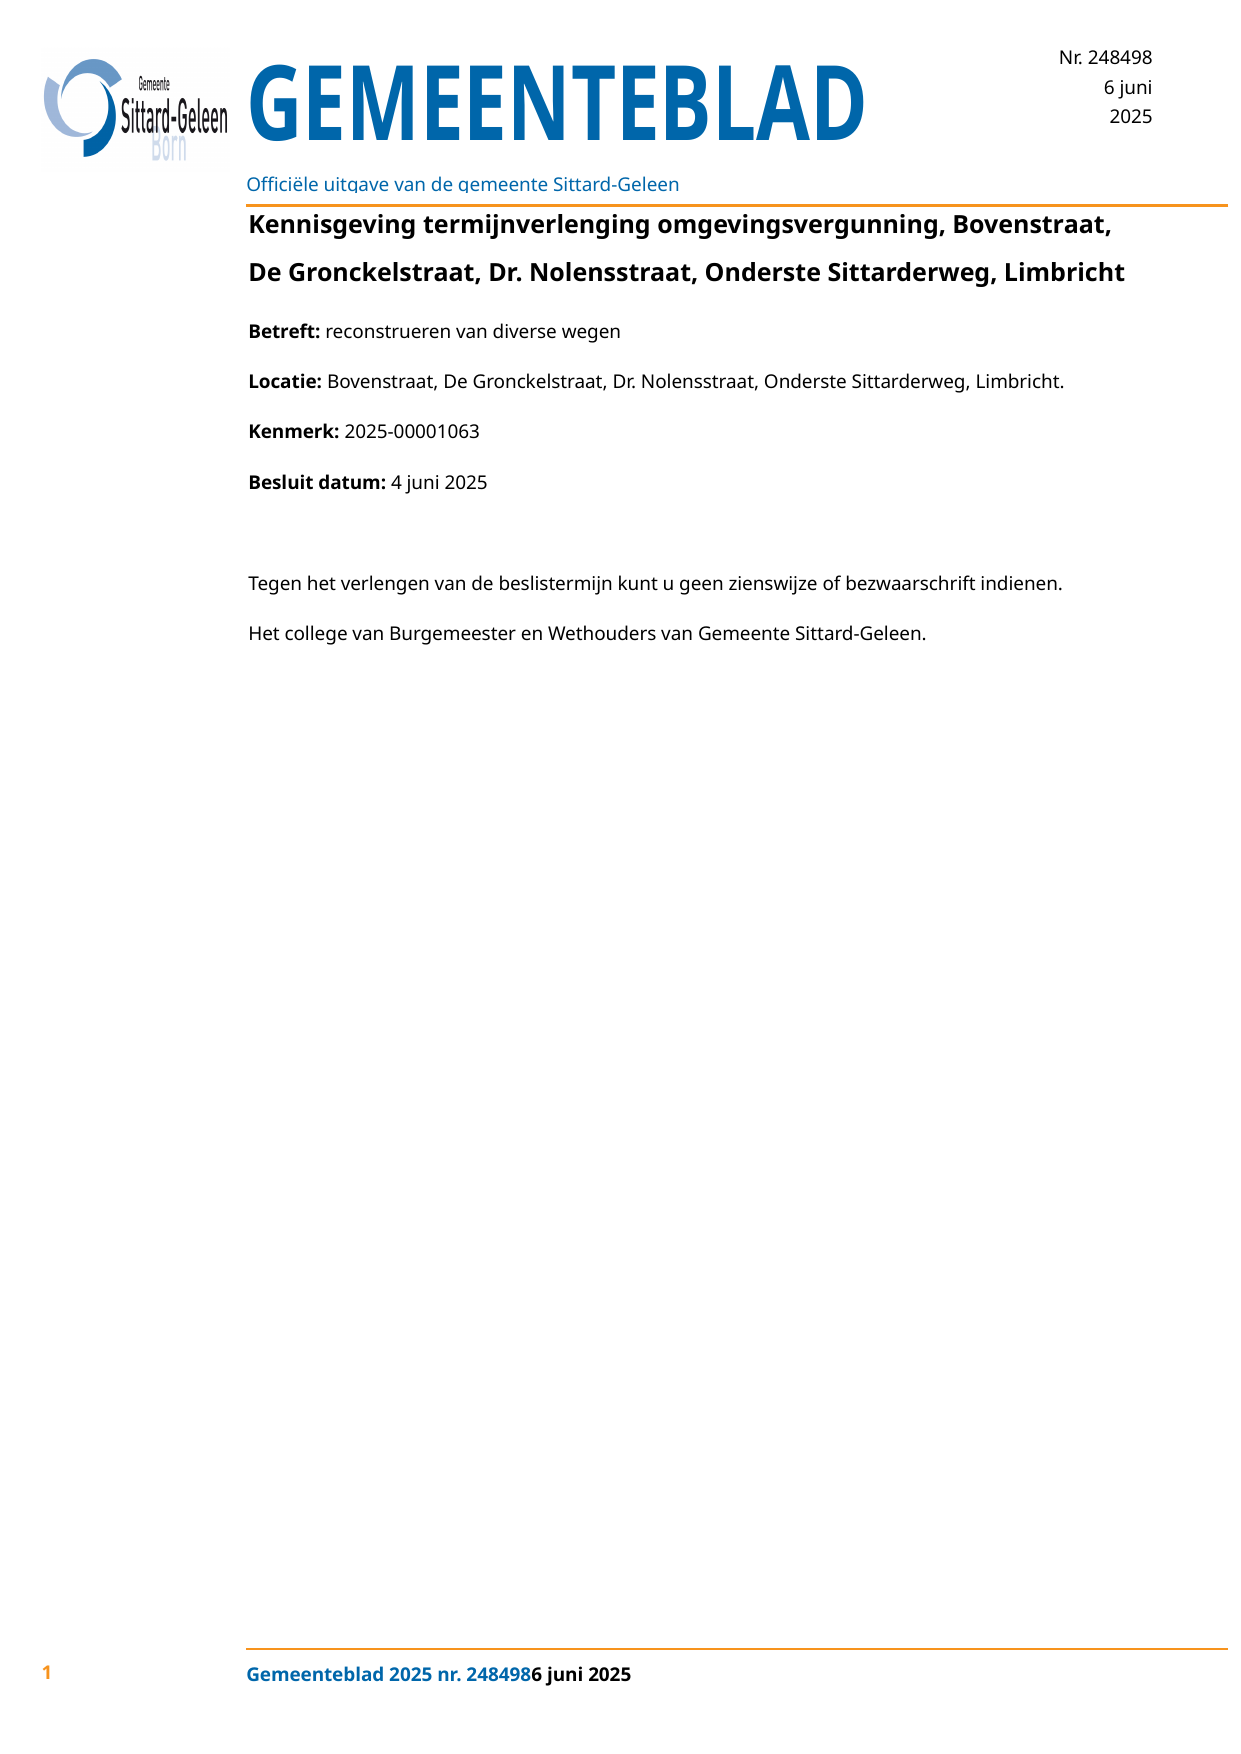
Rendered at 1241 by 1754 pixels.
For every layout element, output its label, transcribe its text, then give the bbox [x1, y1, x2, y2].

text Het college van Burgemeester en Wethouders van Gemeente Sittard-Geleen. [248, 620, 1152, 646]
text Kenmerk: 2025-00001063 [248, 419, 1152, 444]
text Tegen het verlengen van de beslistermijn kunt u geen zienswijze of bezwaarschrift indienen. [248, 570, 1152, 596]
text Besluit datum: 4 juni 2025 [248, 469, 1152, 495]
text Locatie: Bovenstraat, De Gronckelstraat, Dr. Nolensstraat, Onderste Sittarderweg, Limbricht. [248, 368, 1152, 394]
picture [41, 47, 231, 172]
text Betreft: reconstrueren van diverse wegen [248, 318, 1152, 344]
text Kennisgeving termijnverlenging omgevingsvergunning, Bovenstraat, De Gronckelstraat, Dr. Nolensstraat, Onderste Sittarderweg, Limbricht [248, 207, 1152, 288]
